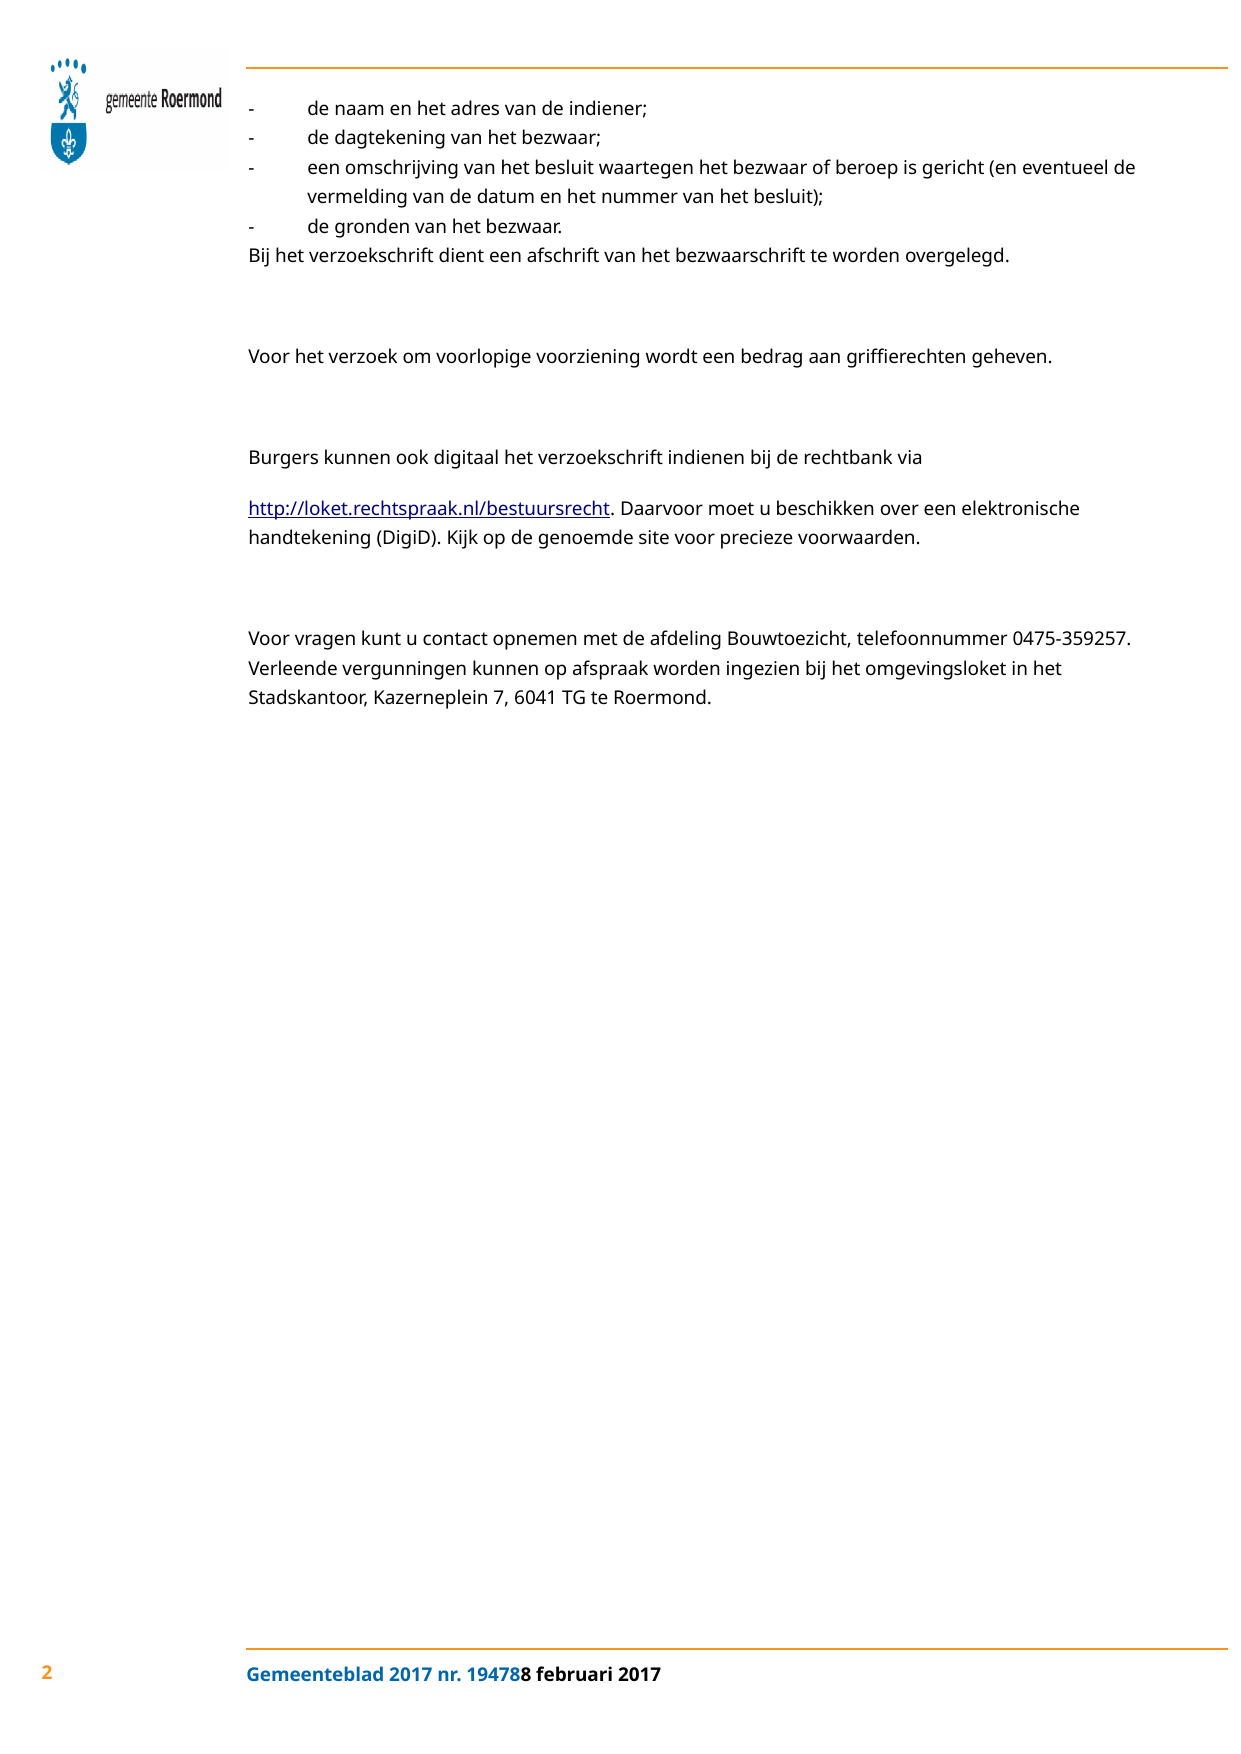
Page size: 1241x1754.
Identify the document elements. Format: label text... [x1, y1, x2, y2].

text Bij het verzoekschrift dient een afschrift van het bezwaarschrift te worden overgelegd. [248, 243, 1152, 268]
text Burgers kunnen ook digitaal het verzoekschrift indienen bij de rechtbank via [248, 444, 1152, 470]
list een omschrijving van het besluit waartegen het bezwaar of beroep is gericht (en eventueel de vermelding van de datum en het nummer van het besluit); [248, 154, 1152, 209]
list de naam en het adres van de indiener; [248, 95, 1152, 121]
text http://loket.rechtspraak.nl/bestuursrecht. Daarvoor moet u beschikken over een elektronische handtekening (DigiD). Kijk op de genoemde site voor precieze voorwaarden. [248, 495, 1152, 550]
picture [41, 47, 231, 172]
list de dagtekening van het bezwaar; [248, 124, 1152, 150]
text Voor het verzoek om voorlopige voorziening wordt een bedrag aan griffierechten geheven. [248, 343, 1152, 369]
list de gronden van het bezwaar. [248, 213, 1152, 239]
text Voor vragen kunt u contact opnemen met de afdeling Bouwtoezicht, telefoonnummer 0475-359257. Verleende vergunningen kunnen op afspraak worden ingezien bij het omgevingsloket in het Stadskantoor, Kazerneplein 7, 6041 TG te Roermond. [248, 625, 1152, 710]
